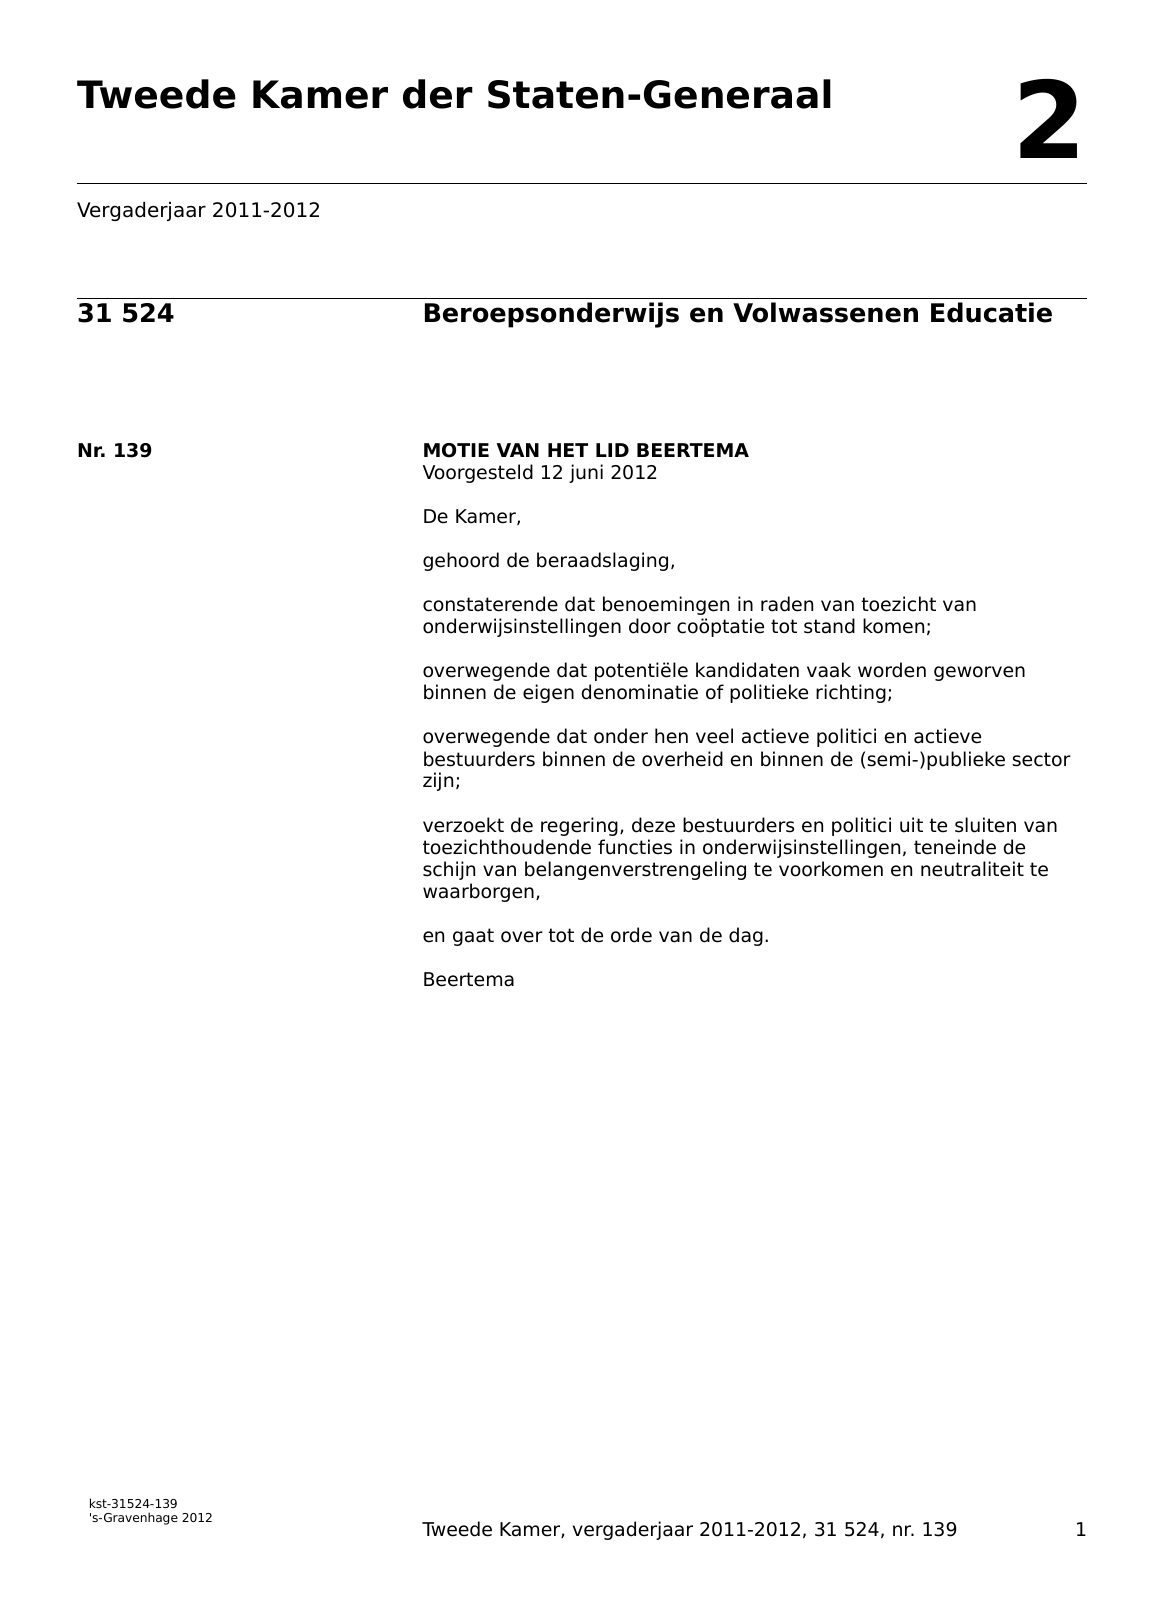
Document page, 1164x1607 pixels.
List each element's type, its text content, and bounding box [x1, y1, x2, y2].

text kst-31524-139 [88, 1497, 323, 1511]
subtitle Nr. 139 MOTIE VAN HET LID BEERTEMA [77, 440, 1087, 462]
text en gaat over tot de orde van de dag. [422, 925, 1087, 947]
text overwegende dat onder hen veel actieve politici en actieve bestuurders binnen de overheid en binnen de (semi-)publieke sector zijn; [422, 726, 1087, 792]
table_cell Vergaderjaar 2011-2012 [77, 184, 1087, 298]
table_header 2 [886, 59, 1087, 183]
text Beertema [422, 969, 1087, 991]
text 's-Gravenhage 2012 [88, 1511, 323, 1525]
text De Kamer, [422, 506, 1087, 528]
text Voorgesteld 12 juni 2012 [422, 462, 1087, 484]
text constaterende dat benoemingen in raden van toezicht van onderwijsinstellingen door coöptatie tot stand komen; [422, 594, 1087, 638]
subtitle 31 524 Beroepsonderwijs en Volwassenen Educatie [77, 299, 1087, 329]
text gehoord de beraadslaging, [422, 550, 1087, 572]
text overwegende dat potentiële kandidaten vaak worden geworven binnen de eigen denominatie of politieke richting; [422, 660, 1087, 704]
table_header Tweede Kamer der Staten-Generaal [77, 59, 886, 183]
text verzoekt de regering, deze bestuurders en politici uit te sluiten van toezichthoudende functies in onderwijsinstellingen, teneinde de schijn van belangenverstrengeling te voorkomen en neutraliteit te waarborgen, [422, 814, 1087, 902]
